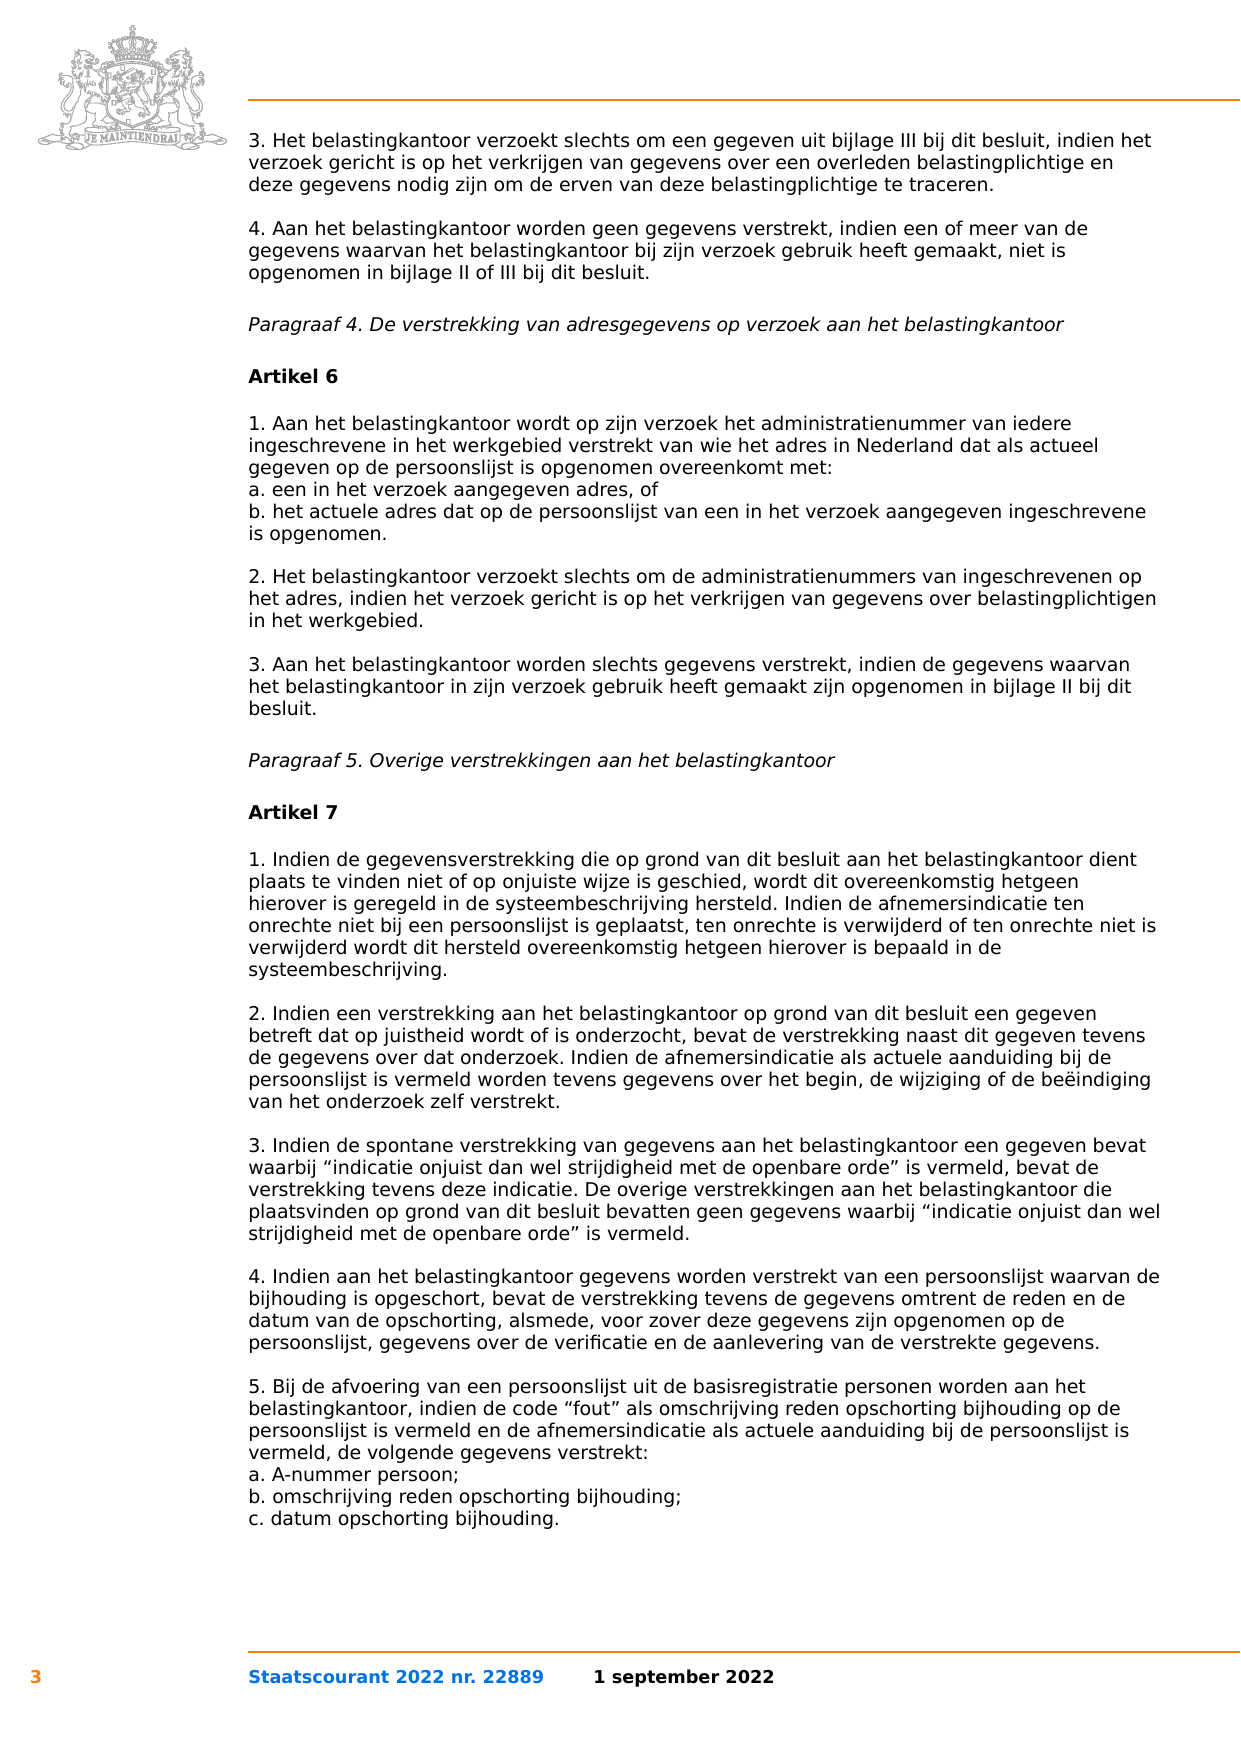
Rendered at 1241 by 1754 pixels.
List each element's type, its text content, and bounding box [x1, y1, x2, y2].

text 3. Het belastingkantoor verzoekt slechts om een gegeven uit bijlage III bij dit besluit, indien het verzoek gericht is op het verkrijgen van gegevens over een overleden belastingplichtige en deze gegevens nodig zijn om de erven van deze belastingplichtige te traceren. [248, 130, 1163, 196]
text 1. Aan het belastingkantoor wordt op zijn verzoek het administratienummer van iedere ingeschrevene in het werkgebied verstrekt van wie het adres in Nederland dat als actueel gegeven op de persoonslijst is opgenomen overeenkomt met: [248, 413, 1163, 478]
text 3. Indien de spontane verstrekking van gegevens aan het belastingkantoor een gegeven bevat waarbij “indicatie onjuist dan wel strijdigheid met de openbare orde” is vermeld, bevat de verstrekking tevens deze indicatie. De overige verstrekkingen aan het belastingkantoor die plaatsvinden op grond van dit besluit bevatten geen gegevens waarbij “indicatie onjuist dan wel strijdigheid met de openbare orde” is vermeld. [248, 1134, 1163, 1244]
text 4. Indien aan het belastingkantoor gegevens worden verstrekt van een persoonslijst waarvan de bijhouding is opgeschort, bevat de verstrekking tevens de gegevens omtrent de reden en de datum van de opschorting, alsmede, voor zover deze gegevens zijn opgenomen op de persoonslijst, gegevens over de verificatie en de aanlevering van de verstrekte gegevens. [248, 1266, 1163, 1354]
text a. A-nummer persoon; [248, 1464, 1163, 1486]
subtitle Paragraaf 4. De verstrekking van adresgegevens op verzoek aan het belastingkantoor [248, 314, 1163, 336]
text b. het actuele adres dat op de persoonslijst van een in het verzoek aangegeven ingeschrevene is opgenomen. [248, 501, 1163, 544]
text 1. Indien de gegevensverstrekking die op grond van dit besluit aan het belastingkantoor dient plaats te vinden niet of op onjuiste wijze is geschied, wordt dit overeenkomstig hetgeen hierover is geregeld in de systeembeschrijving hersteld. Indien de afnemersindicatie ten onrechte niet bij een persoonslijst is geplaatst, ten onrechte is verwijderd of ten onrechte niet is verwijderd wordt dit hersteld overeenkomstig hetgeen hierover is bepaald in de systeembeschrijving. [248, 849, 1163, 981]
picture [38, 25, 227, 150]
text 3. Aan het belastingkantoor worden slechts gegevens verstrekt, indien de gegevens waarvan het belastingkantoor in zijn verzoek gebruik heeft gemaakt zijn opgenomen in bijlage II bij dit besluit. [248, 654, 1163, 720]
text c. datum opschorting bijhouding. [248, 1508, 1163, 1530]
text 5. Bij de afvoering van een persoonslijst uit de basisregistratie personen worden aan het belastingkantoor, indien de code “fout” als omschrijving reden opschorting bijhouding op de persoonslijst is vermeld en de afnemersindicatie als actuele aanduiding bij de persoonslijst is vermeld, de volgende gegevens verstrekt: [248, 1376, 1163, 1464]
text 2. Het belastingkantoor verzoekt slechts om de administratienummers van ingeschrevenen op het adres, indien het verzoek gericht is op het verkrijgen van gegevens over belastingplichtigen in het werkgebied. [248, 566, 1163, 632]
text a. een in het verzoek aangegeven adres, of [248, 478, 1163, 501]
subtitle Artikel 7 [248, 802, 1163, 824]
text b. omschrijving reden opschorting bijhouding; [248, 1486, 1163, 1508]
subtitle Paragraaf 5. Overige verstrekkingen aan het belastingkantoor [248, 750, 1163, 772]
text 4. Aan het belastingkantoor worden geen gegevens verstrekt, indien een of meer van de gegevens waarvan het belastingkantoor bij zijn verzoek gebruik heeft gemaakt, niet is opgenomen in bijlage II of III bij dit besluit. [248, 218, 1163, 284]
text 2. Indien een verstrekking aan het belastingkantoor op grond van dit besluit een gegeven betreft dat op juistheid wordt of is onderzocht, bevat de verstrekking naast dit gegeven tevens de gegevens over dat onderzoek. Indien de afnemersindicatie als actuele aanduiding bij de persoonslijst is vermeld worden tevens gegevens over het begin, de wijziging of de beëindiging van het onderzoek zelf verstrekt. [248, 1003, 1163, 1113]
subtitle Artikel 6 [248, 366, 1163, 388]
